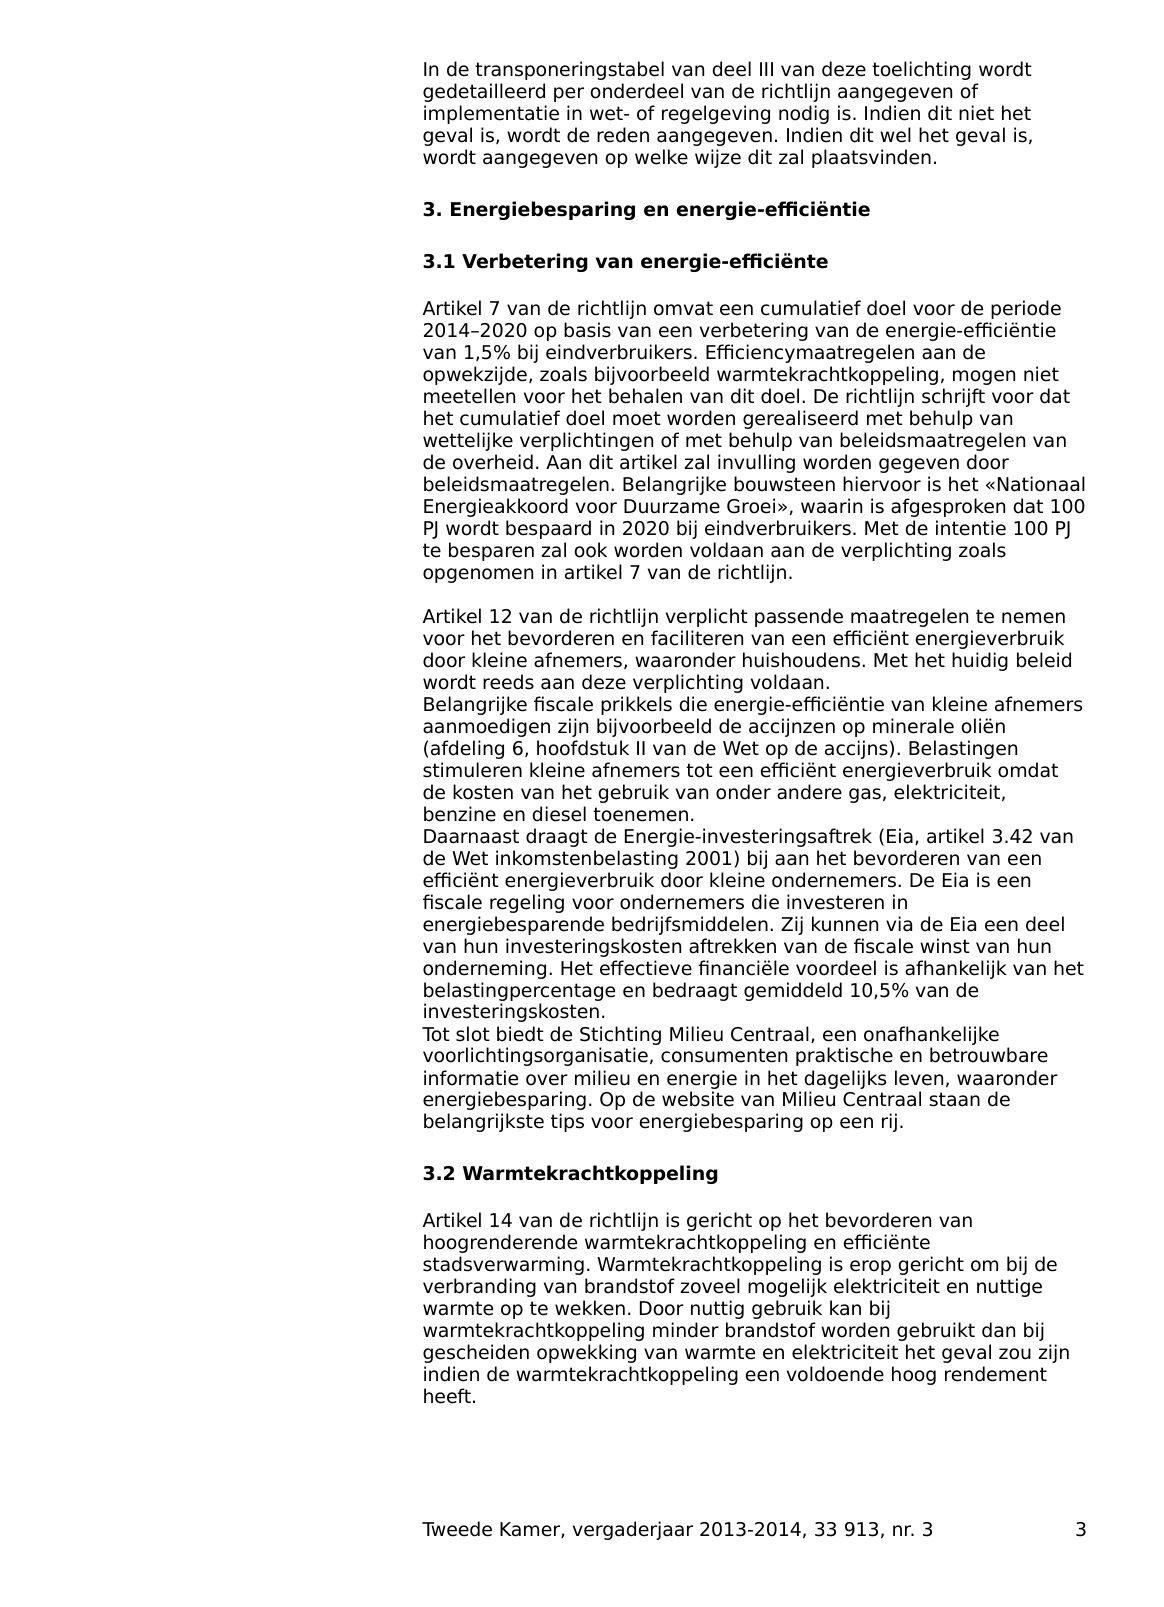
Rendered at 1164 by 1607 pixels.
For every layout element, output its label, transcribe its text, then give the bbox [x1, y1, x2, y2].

text In de transponeringstabel van deel III van deze toelichting wordt gedetailleerd per onderdeel van de richtlijn aangegeven of implementatie in wet- of regelgeving nodig is. Indien dit niet het geval is, wordt de reden aangegeven. Indien dit wel het geval is, wordt aangegeven op welke wijze dit zal plaatsvinden. [422, 59, 1087, 169]
text Artikel 7 van de richtlijn omvat een cumulatief doel voor de periode 2014–2020 op basis van een verbetering van de energie-efficiëntie van 1,5% bij eindverbruikers. Efficiencymaatregelen aan de opwekzijde, zoals bijvoorbeeld warmtekrachtkoppeling, mogen niet meetellen voor het behalen van dit doel. De richtlijn schrijft voor dat het cumulatief doel moet worden gerealiseerd met behulp van wettelijke verplichtingen of met behulp van beleidsmaatregelen van de overheid. Aan dit artikel zal invulling worden gegeven door beleidsmaatregelen. Belangrijke bouwsteen hiervoor is het «Nationaal Energieakkoord voor Duurzame Groei», waarin is afgesproken dat 100 PJ wordt bespaard in 2020 bij eindverbruikers. Met de intentie 100 PJ te besparen zal ook worden voldaan aan de verplichting zoals opgenomen in artikel 7 van de richtlijn. [422, 298, 1087, 584]
subtitle 3. Energiebesparing en energie-efficiëntie [422, 199, 1087, 221]
text Artikel 12 van de richtlijn verplicht passende maatregelen te nemen voor het bevorderen en faciliteren van een efficiënt energieverbruik door kleine afnemers, waaronder huishoudens. Met het huidig beleid wordt reeds aan deze verplichting voldaan. [422, 606, 1087, 694]
text Belangrijke fiscale prikkels die energie-efficiëntie van kleine afnemers aanmoedigen zijn bijvoorbeeld de accijnzen op minerale oliën (afdeling 6, hoofdstuk II van de Wet op de accijns). Belastingen stimuleren kleine afnemers tot een efficiënt energieverbruik omdat de kosten van het gebruik van onder andere gas, elektriciteit, benzine en diesel toenemen. [422, 694, 1087, 826]
subtitle 3.2 Warmtekrachtkoppeling [422, 1163, 1087, 1185]
subtitle 3.1 Verbetering van energie-efficiënte [422, 251, 1087, 273]
text Daarnaast draagt de Energie-investeringsaftrek (Eia, artikel 3.42 van de Wet inkomstenbelasting 2001) bij aan het bevorderen van een efficiënt energieverbruik door kleine ondernemers. De Eia is een fiscale regeling voor ondernemers die investeren in energiebesparende bedrijfsmiddelen. Zij kunnen via de Eia een deel van hun investeringskosten aftrekken van de fiscale winst van hun onderneming. Het effectieve financiële voordeel is afhankelijk van het belastingpercentage en bedraagt gemiddeld 10,5% van de investeringskosten. [422, 826, 1087, 1023]
text Tot slot biedt de Stichting Milieu Centraal, een onafhankelijke voorlichtingsorganisatie, consumenten praktische en betrouwbare informatie over milieu en energie in het dagelijks leven, waaronder energiebesparing. Op de website van Milieu Centraal staan de belangrijkste tips voor energiebesparing op een rij. [422, 1023, 1087, 1133]
text Artikel 14 van de richtlijn is gericht op het bevorderen van hoogrenderende warmtekrachtkoppeling en efficiënte stadsverwarming. Warmtekrachtkoppeling is erop gericht om bij de verbranding van brandstof zoveel mogelijk elektriciteit en nuttige warmte op te wekken. Door nuttig gebruik kan bij warmtekrachtkoppeling minder brandstof worden gebruikt dan bij gescheiden opwekking van warmte en elektriciteit het geval zou zijn indien de warmtekrachtkoppeling een voldoende hoog rendement heeft. [422, 1210, 1087, 1408]
